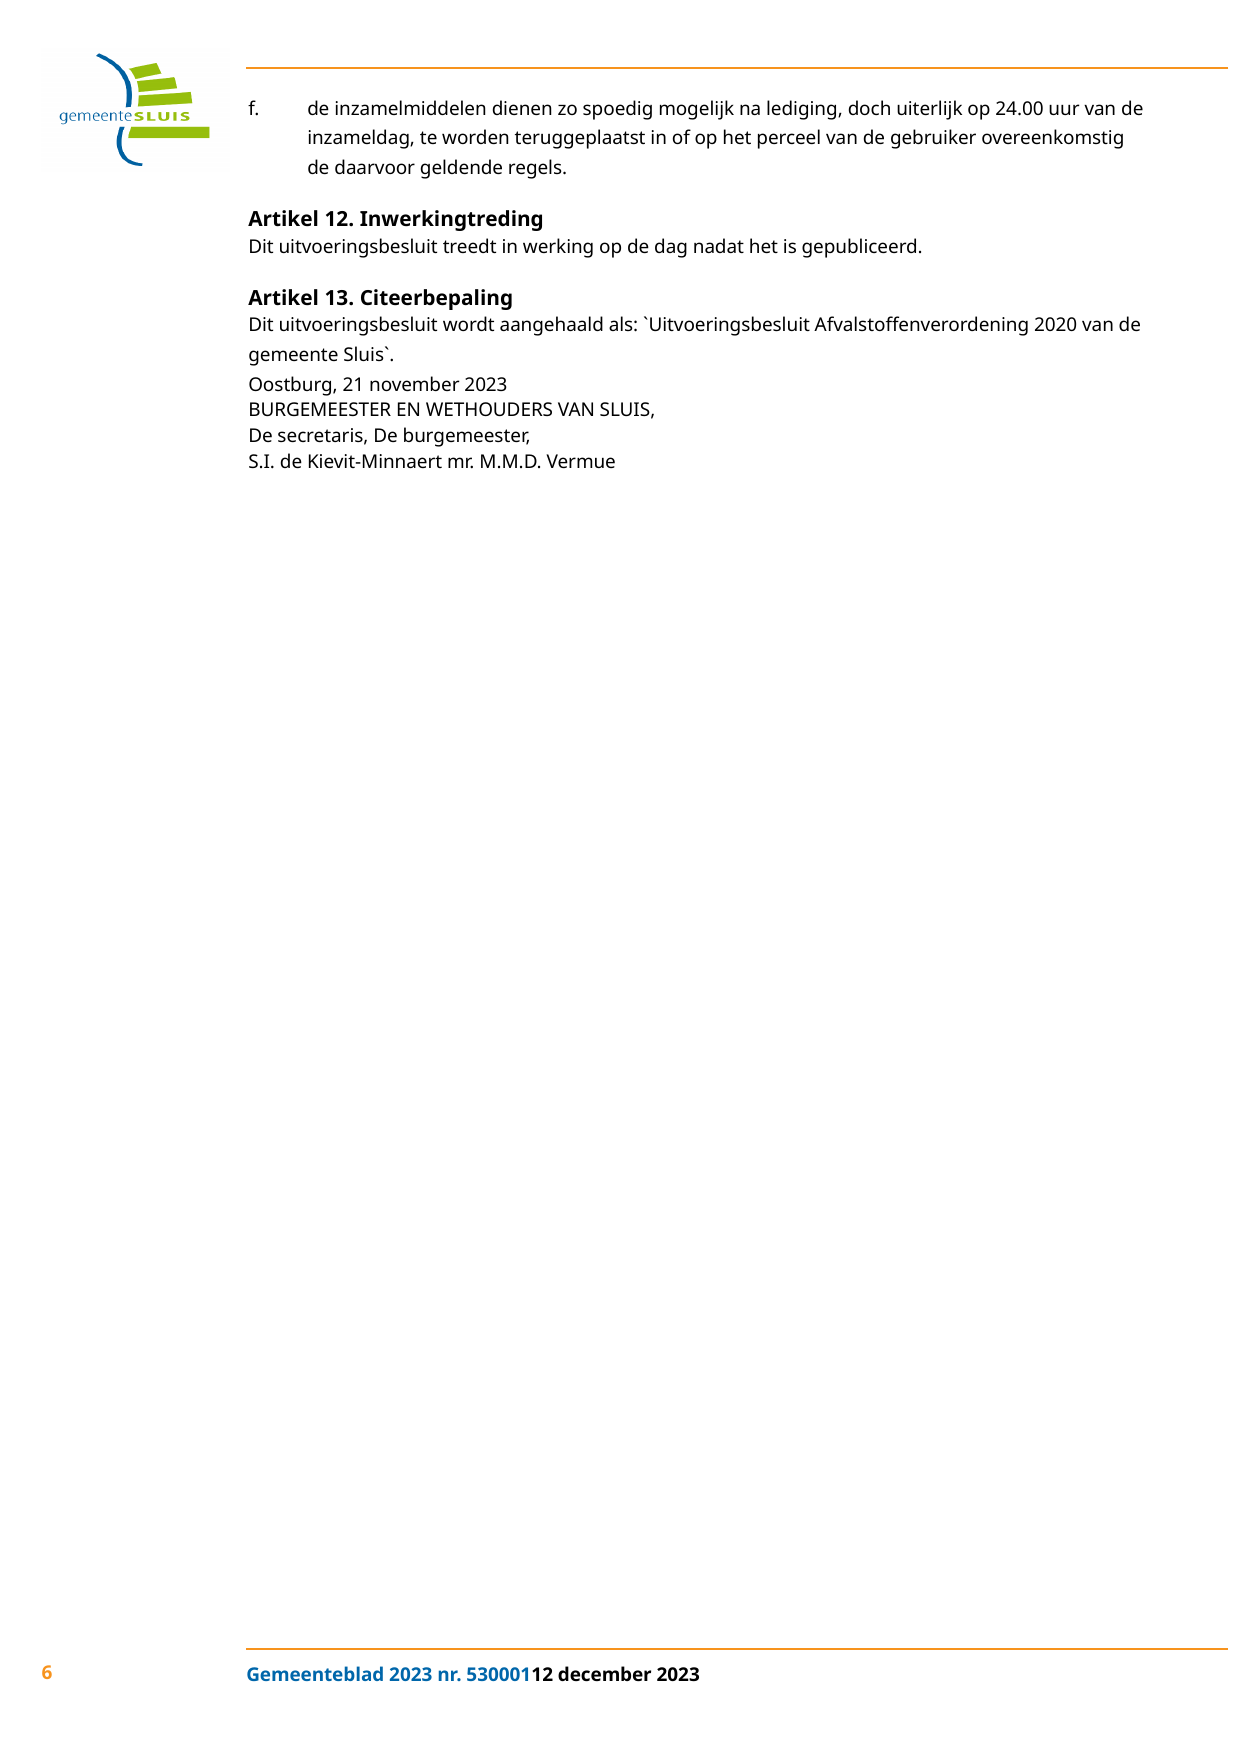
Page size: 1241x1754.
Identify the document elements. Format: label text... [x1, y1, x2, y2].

text Artikel 13. Citeerbepaling [248, 283, 1152, 312]
text Dit uitvoeringsbesluit wordt aangehaald als: `Uitvoeringsbesluit Afvalstoffenverordening 2020 van de gemeente Sluis`. [248, 312, 1152, 367]
picture [41, 47, 231, 172]
text Dit uitvoeringsbesluit treedt in werking op de dag nadat het is gepubliceerd. [248, 233, 1152, 258]
text BURGEMEESTER EN WETHOUDERS VAN SLUIS, [248, 397, 1152, 422]
text De secretaris, De burgemeester, [248, 422, 1152, 448]
text Artikel 12. Inwerkingtreding [248, 204, 1152, 233]
list de inzamelmiddelen dienen zo spoedig mogelijk na lediging, doch uiterlijk op 24.00 uur van de inzameldag, te worden teruggeplaatst in of op het perceel van de gebruiker overeenkomstig de daarvoor geldende regels. [248, 95, 1152, 180]
text S.I. de Kievit-Minnaert mr. M.M.D. Vermue [248, 448, 1152, 474]
text Oostburg, 21 november 2023 [248, 371, 1152, 397]
